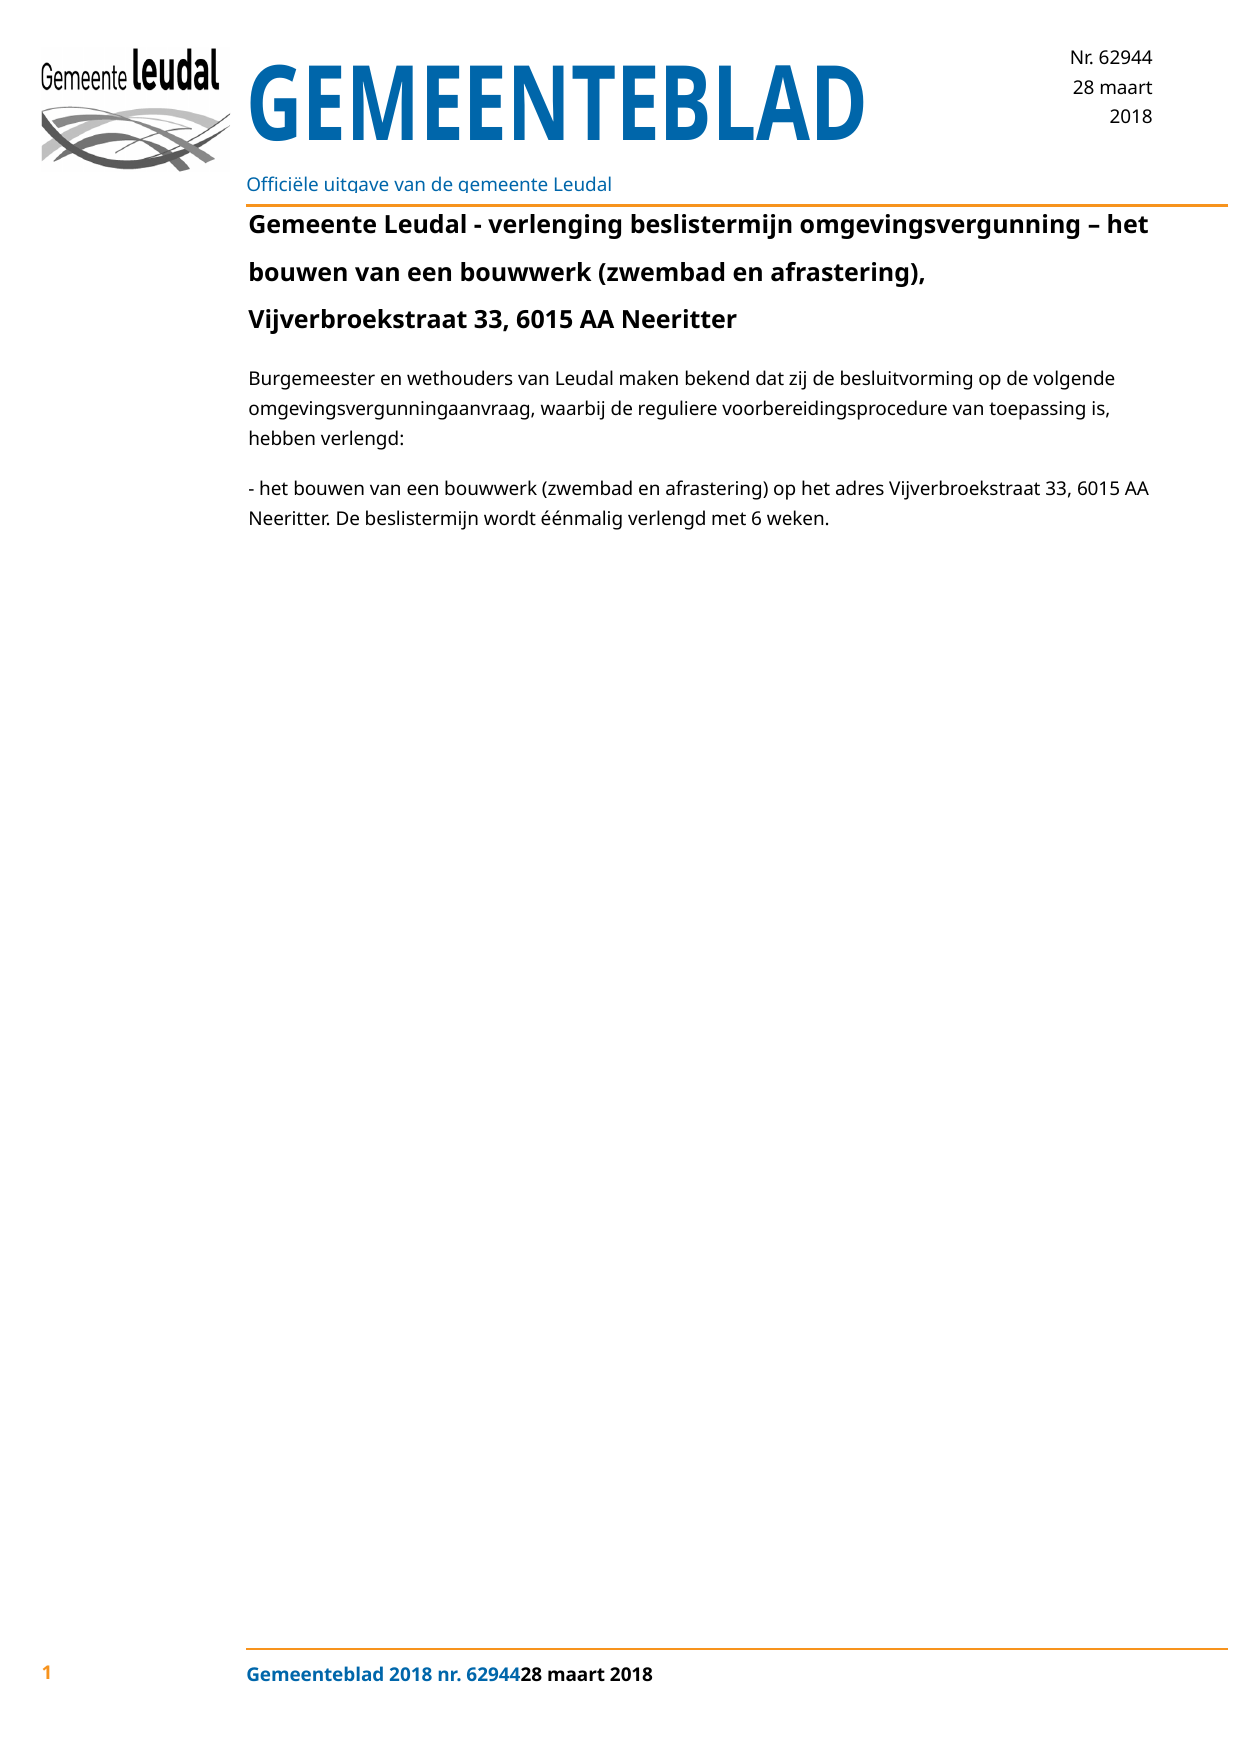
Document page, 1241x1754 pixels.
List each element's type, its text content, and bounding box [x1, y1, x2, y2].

text - het bouwen van een bouwwerk (zwembad en afrastering) op het adres Vijverbroekstraat 33, 6015 AA Neeritter. De beslistermijn wordt éénmalig verlengd met 6 weken. [248, 475, 1152, 530]
picture [41, 47, 231, 172]
text Gemeente Leudal - verlenging beslistermijn omgevingsvergunning – het bouwen van een bouwwerk (zwembad en afrastering), Vijverbroekstraat 33, 6015 AA Neeritter [248, 207, 1152, 336]
text Burgemeester en wethouders van Leudal maken bekend dat zij de besluitvorming op de volgende omgevingsvergunningaanvraag, waarbij de reguliere voorbereidingsprocedure van toepassing is, hebben verlengd: [248, 366, 1152, 450]
